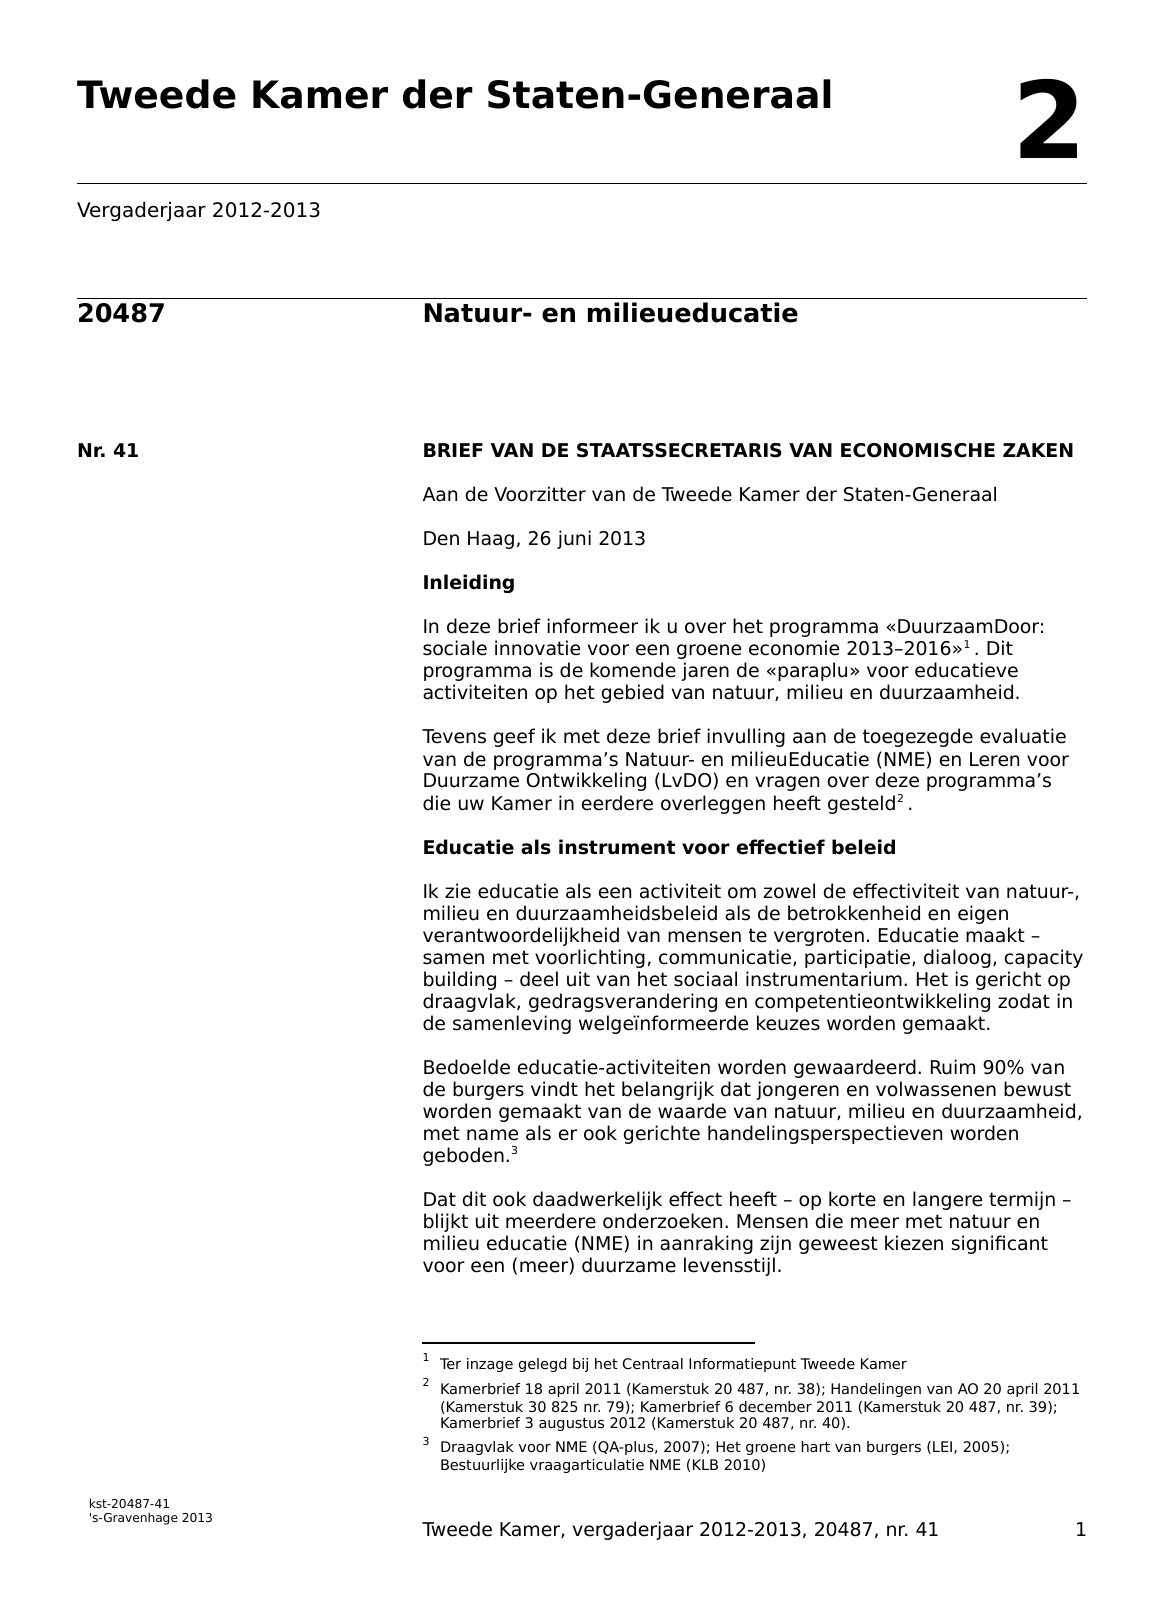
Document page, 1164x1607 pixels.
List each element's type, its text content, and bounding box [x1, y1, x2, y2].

table_cell Vergaderjaar 2012-2013 [77, 184, 1087, 298]
text Kamerbrief 18 april 2011 (Kamerstuk 20 487, nr. 38); Handelingen van AO 20 april 2011 (Kamerstuk 30 825 nr. 79); Kamerbrief 6 december 2011 (Kamerstuk 20 487, nr. 39); Kamerbrief 3 augustus 2012 (Kamerstuk 20 487, nr. 40). [422, 1377, 1087, 1432]
text In deze brief informeer ik u over het programma «DuurzaamDoor: sociale innovatie voor een groene economie 2013–2016». Dit programma is de komende jaren de «paraplu» voor educatieve activiteiten op het gebied van natuur, milieu en duurzaamheid. [422, 616, 1087, 704]
text 's-Gravenhage 2013 [88, 1511, 323, 1525]
text Ter inzage gelegd bij het Centraal Informatiepunt Tweede Kamer [422, 1352, 1087, 1374]
subtitle Nr. 41 BRIEF VAN DE STAATSSECRETARIS VAN ECONOMISCHE ZAKEN [77, 440, 1087, 462]
text Aan de Voorzitter van de Tweede Kamer der Staten-Generaal [422, 484, 1087, 506]
table_header 2 [886, 59, 1087, 183]
text kst-20487-41 [88, 1497, 323, 1511]
text Tevens geef ik met deze brief invulling aan de toegezegde evaluatie van de programma’s Natuur- en milieuEducatie (NME) en Leren voor Duurzame Ontwikkeling (LvDO) en vragen over deze programma’s die uw Kamer in eerdere overleggen heeft gesteld. [422, 726, 1087, 814]
subtitle Educatie als instrument voor effectief beleid [422, 837, 1087, 858]
subtitle Inleiding [422, 572, 1087, 594]
text Draagvlak voor NME (QA-plus, 2007); Het groene hart van burgers (LEI, 2005); Bestuurlijke vraagarticulatie NME (KLB 2010) [422, 1435, 1087, 1474]
subtitle 20487 Natuur- en milieueducatie [77, 299, 1087, 329]
text Dat dit ook daadwerkelijk effect heeft – op korte en langere termijn – blijkt uit meerdere onderzoeken. Mensen die meer met natuur en milieu educatie (NME) in aanraking zijn geweest kiezen significant voor een (meer) duurzame levensstijl. [422, 1189, 1087, 1277]
text Ik zie educatie als een activiteit om zowel de effectiviteit van natuur-, milieu en duurzaamheidsbeleid als de betrokkenheid en eigen verantwoordelijkheid van mensen te vergroten. Educatie maakt – samen met voorlichting, communicatie, participatie, dialoog, capacity building – deel uit van het sociaal instrumentarium. Het is gericht op draagvlak, gedragsverandering en competentieontwikkeling zodat in de samenleving welgeïnformeerde keuzes worden gemaakt. [422, 881, 1087, 1034]
text Den Haag, 26 juni 2013 [422, 528, 1087, 550]
table_header Tweede Kamer der Staten-Generaal [77, 59, 886, 183]
text Bedoelde educatie-activiteiten worden gewaardeerd. Ruim 90% van de burgers vindt het belangrijk dat jongeren en volwassenen bewust worden gemaakt van de waarde van natuur, milieu en duurzaamheid, met name als er ook gerichte handelingsperspectieven worden geboden. [422, 1057, 1087, 1167]
